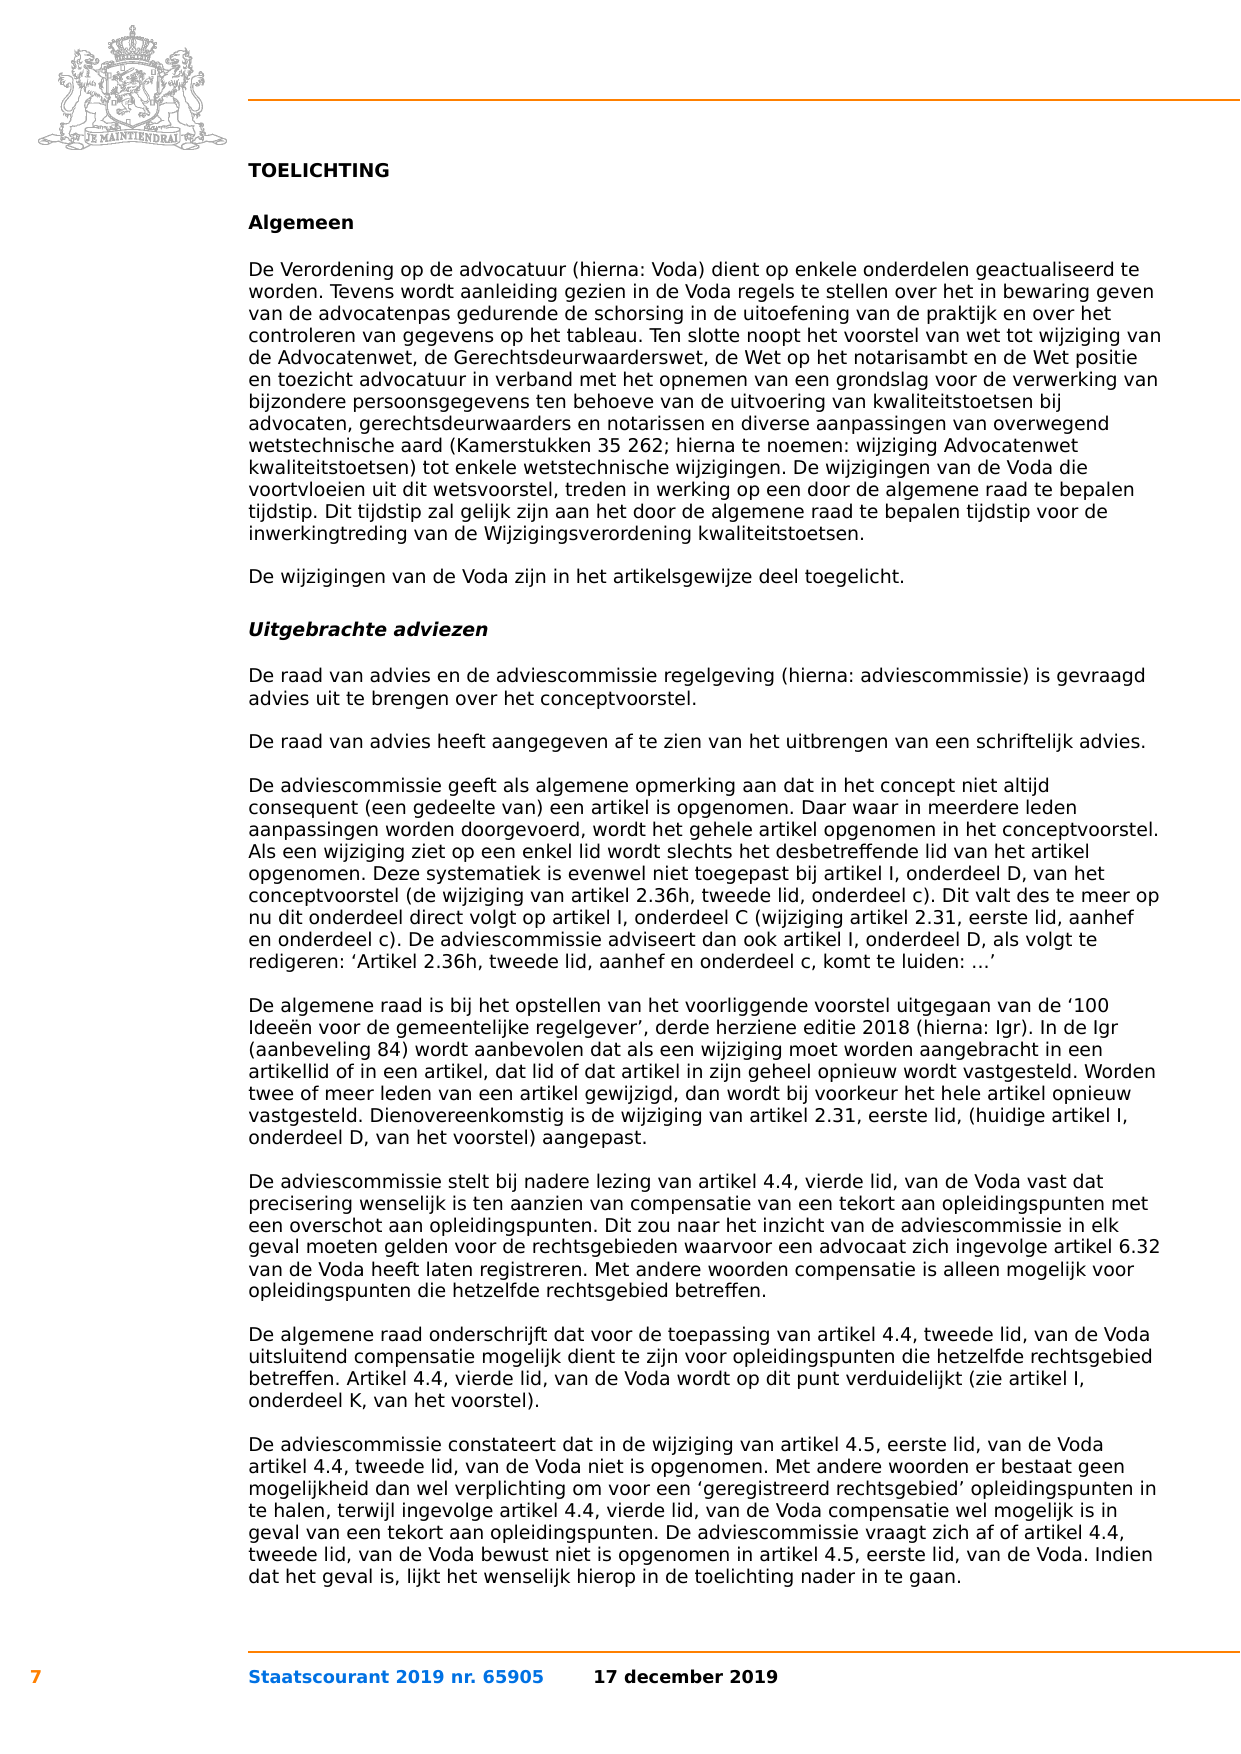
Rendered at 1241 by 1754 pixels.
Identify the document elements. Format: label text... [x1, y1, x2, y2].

text De raad van advies heeft aangegeven af te zien van het uitbrengen van een schriftelijk advies. [248, 731, 1163, 753]
subtitle Uitgebrachte adviezen [248, 618, 1163, 640]
text De raad van advies en de adviescommissie regelgeving (hierna: adviescommissie) is gevraagd advies uit te brengen over het conceptvoorstel. [248, 665, 1163, 709]
text De adviescommissie stelt bij nadere lezing van artikel 4.4, vierde lid, van de Voda vast dat precisering wenselijk is ten aanzien van compensatie van een tekort aan opleidingspunten met een overschot aan opleidingspunten. Dit zou naar het inzicht van de adviescommissie in elk geval moeten gelden voor de rechtsgebieden waarvoor een advocaat zich ingevolge artikel 6.32 van de Voda heeft laten registreren. Met andere woorden compensatie is alleen mogelijk voor opleidingspunten die hetzelfde rechtsgebied betreffen. [248, 1171, 1163, 1302]
text De Verordening op de advocatuur (hierna: Voda) dient op enkele onderdelen geactualiseerd te worden. Tevens wordt aanleiding gezien in de Voda regels te stellen over het in bewaring geven van de advocatenpas gedurende de schorsing in de uitoefening van de praktijk en over het controleren van gegevens op het tableau. Ten slotte noopt het voorstel van wet tot wijziging van de Advocatenwet, de Gerechtsdeurwaarderswet, de Wet op het notarisambt en de Wet positie en toezicht advocatuur in verband met het opnemen van een grondslag voor de verwerking van bijzondere persoonsgegevens ten behoeve van de uitvoering van kwaliteitstoetsen bij advocaten, gerechtsdeurwaarders en notarissen en diverse aanpassingen van overwegend wetstechnische aard (Kamerstukken 35 262; hierna te noemen: wijziging Advocatenwet kwaliteitstoetsen) tot enkele wetstechnische wijzigingen. De wijzigingen van de Voda die voortvloeien uit dit wetsvoorstel, treden in werking op een door de algemene raad te bepalen tijdstip. Dit tijdstip zal gelijk zijn aan het door de algemene raad te bepalen tijdstip voor de inwerkingtreding van de Wijzigingsverordening kwaliteitstoetsen. [248, 259, 1163, 544]
text De wijzigingen van de Voda zijn in het artikelsgewijze deel toegelicht. [248, 566, 1163, 588]
text De adviescommissie constateert dat in de wijziging van artikel 4.5, eerste lid, van de Voda artikel 4.4, tweede lid, van de Voda niet is opgenomen. Met andere woorden er bestaat geen mogelijkheid dan wel verplichting om voor een ‘geregistreerd rechtsgebied’ opleidingspunten in te halen, terwijl ingevolge artikel 4.4, vierde lid, van de Voda compensatie wel mogelijk is in geval van een tekort aan opleidingspunten. De adviescommissie vraagt zich af of artikel 4.4, tweede lid, van de Voda bewust niet is opgenomen in artikel 4.5, eerste lid, van de Voda. Indien dat het geval is, lijkt het wenselijk hierop in de toelichting nader in te gaan. [248, 1434, 1163, 1588]
text De adviescommissie geeft als algemene opmerking aan dat in het concept niet altijd consequent (een gedeelte van) een artikel is opgenomen. Daar waar in meerdere leden aanpassingen worden doorgevoerd, wordt het gehele artikel opgenomen in het conceptvoorstel. Als een wijziging ziet op een enkel lid wordt slechts het desbetreffende lid van het artikel opgenomen. Deze systematiek is evenwel niet toegepast bij artikel I, onderdeel D, van het conceptvoorstel (de wijziging van artikel 2.36h, tweede lid, onderdeel c). Dit valt des te meer op nu dit onderdeel direct volgt op artikel I, onderdeel C (wijziging artikel 2.31, eerste lid, aanhef en onderdeel c). De adviescommissie adviseert dan ook artikel I, onderdeel D, als volgt te redigeren: ‘Artikel 2.36h, tweede lid, aanhef en onderdeel c, komt te luiden: ...’ [248, 775, 1163, 973]
text De algemene raad is bij het opstellen van het voorliggende voorstel uitgegaan van de ‘100 Ideeën voor de gemeentelijke regelgever’, derde herziene editie 2018 (hierna: Igr). In de Igr (aanbeveling 84) wordt aanbevolen dat als een wijziging moet worden aangebracht in een artikellid of in een artikel, dat lid of dat artikel in zijn geheel opnieuw wordt vastgesteld. Worden twee of meer leden van een artikel gewijzigd, dan wordt bij voorkeur het hele artikel opnieuw vastgesteld. Dienovereenkomstig is de wijziging van artikel 2.31, eerste lid, (huidige artikel I, onderdeel D, van het voorstel) aangepast. [248, 995, 1163, 1149]
subtitle TOELICHTING [248, 160, 1163, 182]
subtitle Algemeen [248, 212, 1163, 234]
picture [38, 25, 227, 150]
text De algemene raad onderschrijft dat voor de toepassing van artikel 4.4, tweede lid, van de Voda uitsluitend compensatie mogelijk dient te zijn voor opleidingspunten die hetzelfde rechtsgebied betreffen. Artikel 4.4, vierde lid, van de Voda wordt op dit punt verduidelijkt (zie artikel I, onderdeel K, van het voorstel). [248, 1324, 1163, 1412]
